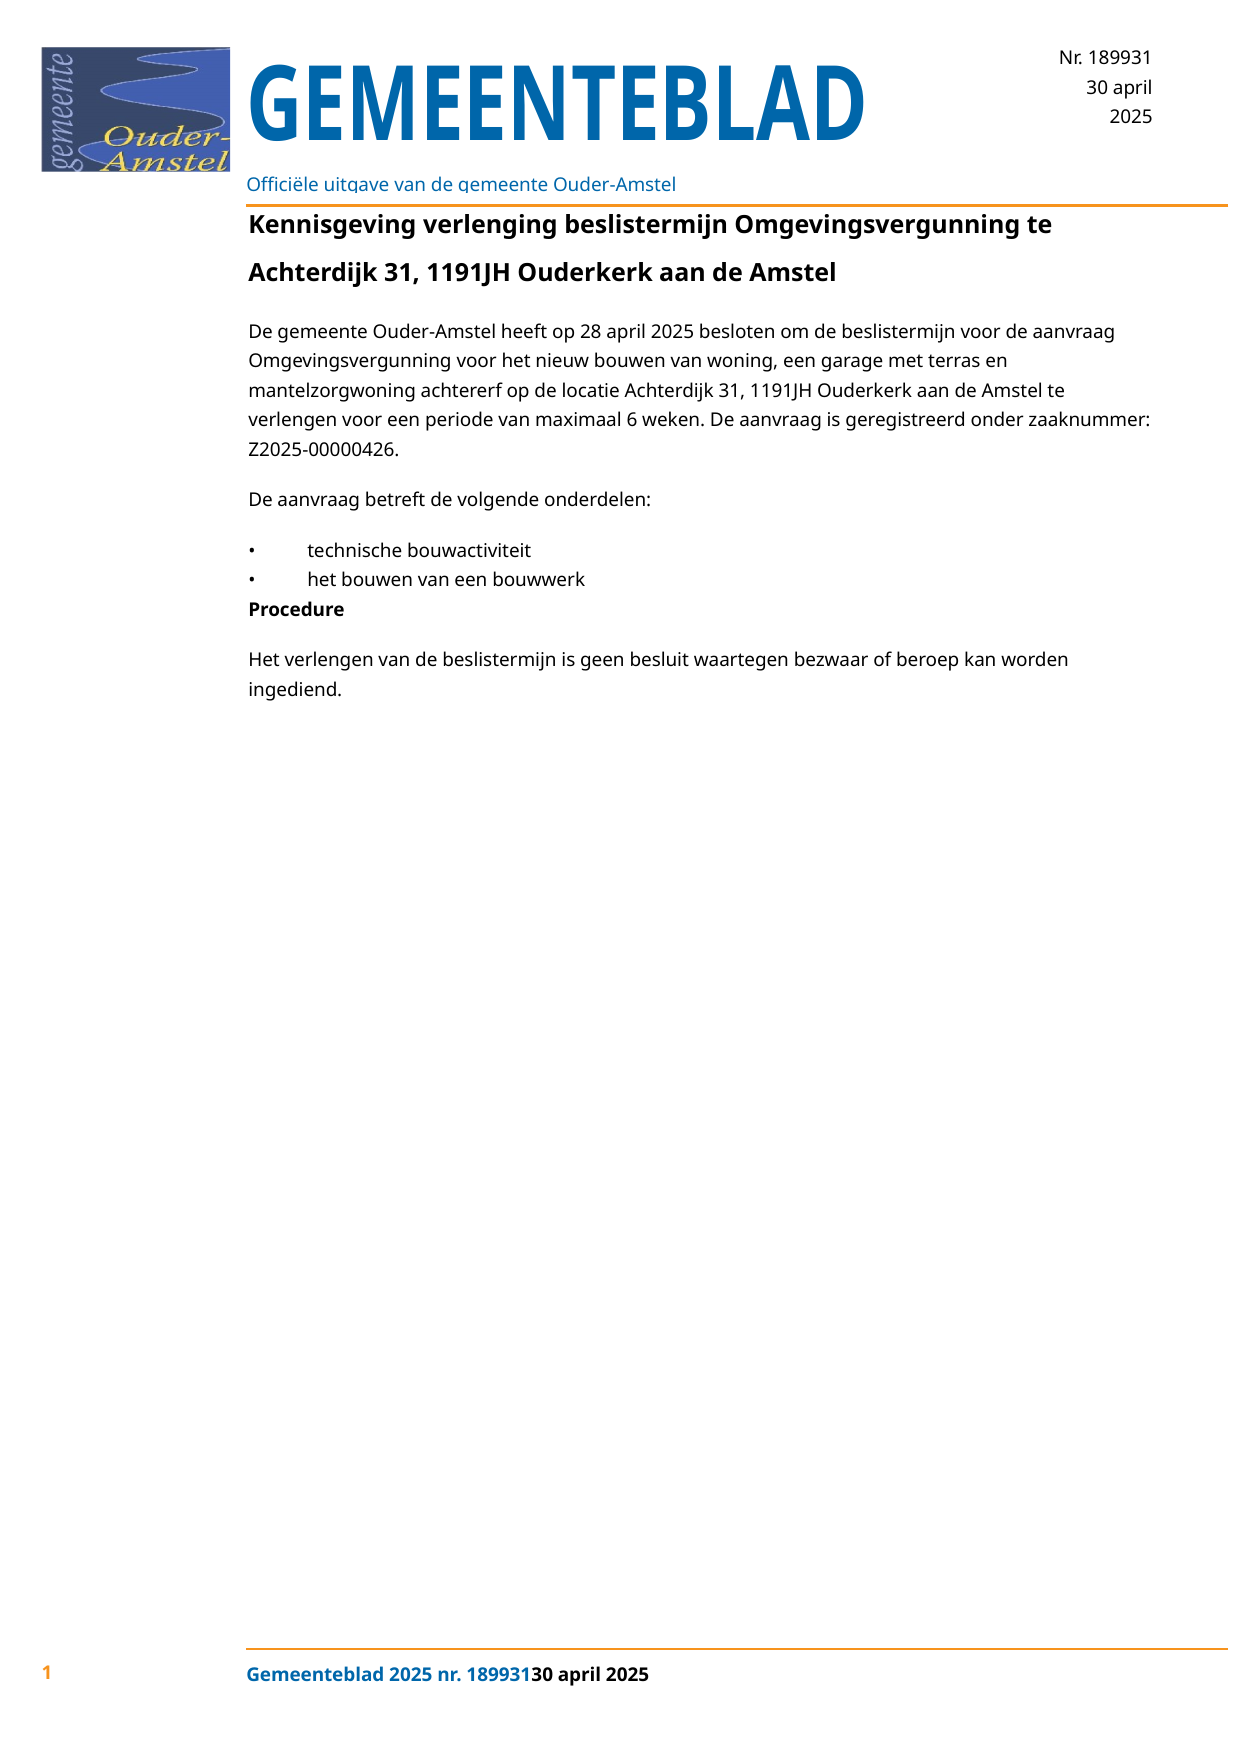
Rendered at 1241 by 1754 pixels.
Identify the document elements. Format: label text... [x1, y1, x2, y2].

list technische bouwactiviteit [248, 537, 1152, 563]
list het bouwen van een bouwwerk [248, 567, 1152, 592]
picture [41, 47, 231, 172]
text De gemeente Ouder-Amstel heeft op 28 april 2025 besloten om de beslistermijn voor de aanvraag Omgevingsvergunning voor het nieuw bouwen van woning, een garage met terras en mantelzorgwoning achtererf op de locatie Achterdijk 31, 1191JH Ouderkerk aan de Amstel te verlengen voor een periode van maximaal 6 weken. De aanvraag is geregistreerd onder zaaknummer: Z2025-00000426. [248, 318, 1152, 462]
text Kennisgeving verlenging beslistermijn Omgevingsvergunning te Achterdijk 31, 1191JH Ouderkerk aan de Amstel [248, 207, 1152, 288]
text Procedure [248, 596, 1152, 622]
text Het verlengen van de beslistermijn is geen besluit waartegen bezwaar of beroep kan worden ingediend. [248, 647, 1152, 702]
text De aanvraag betreft de volgende onderdelen: [248, 487, 1152, 512]
